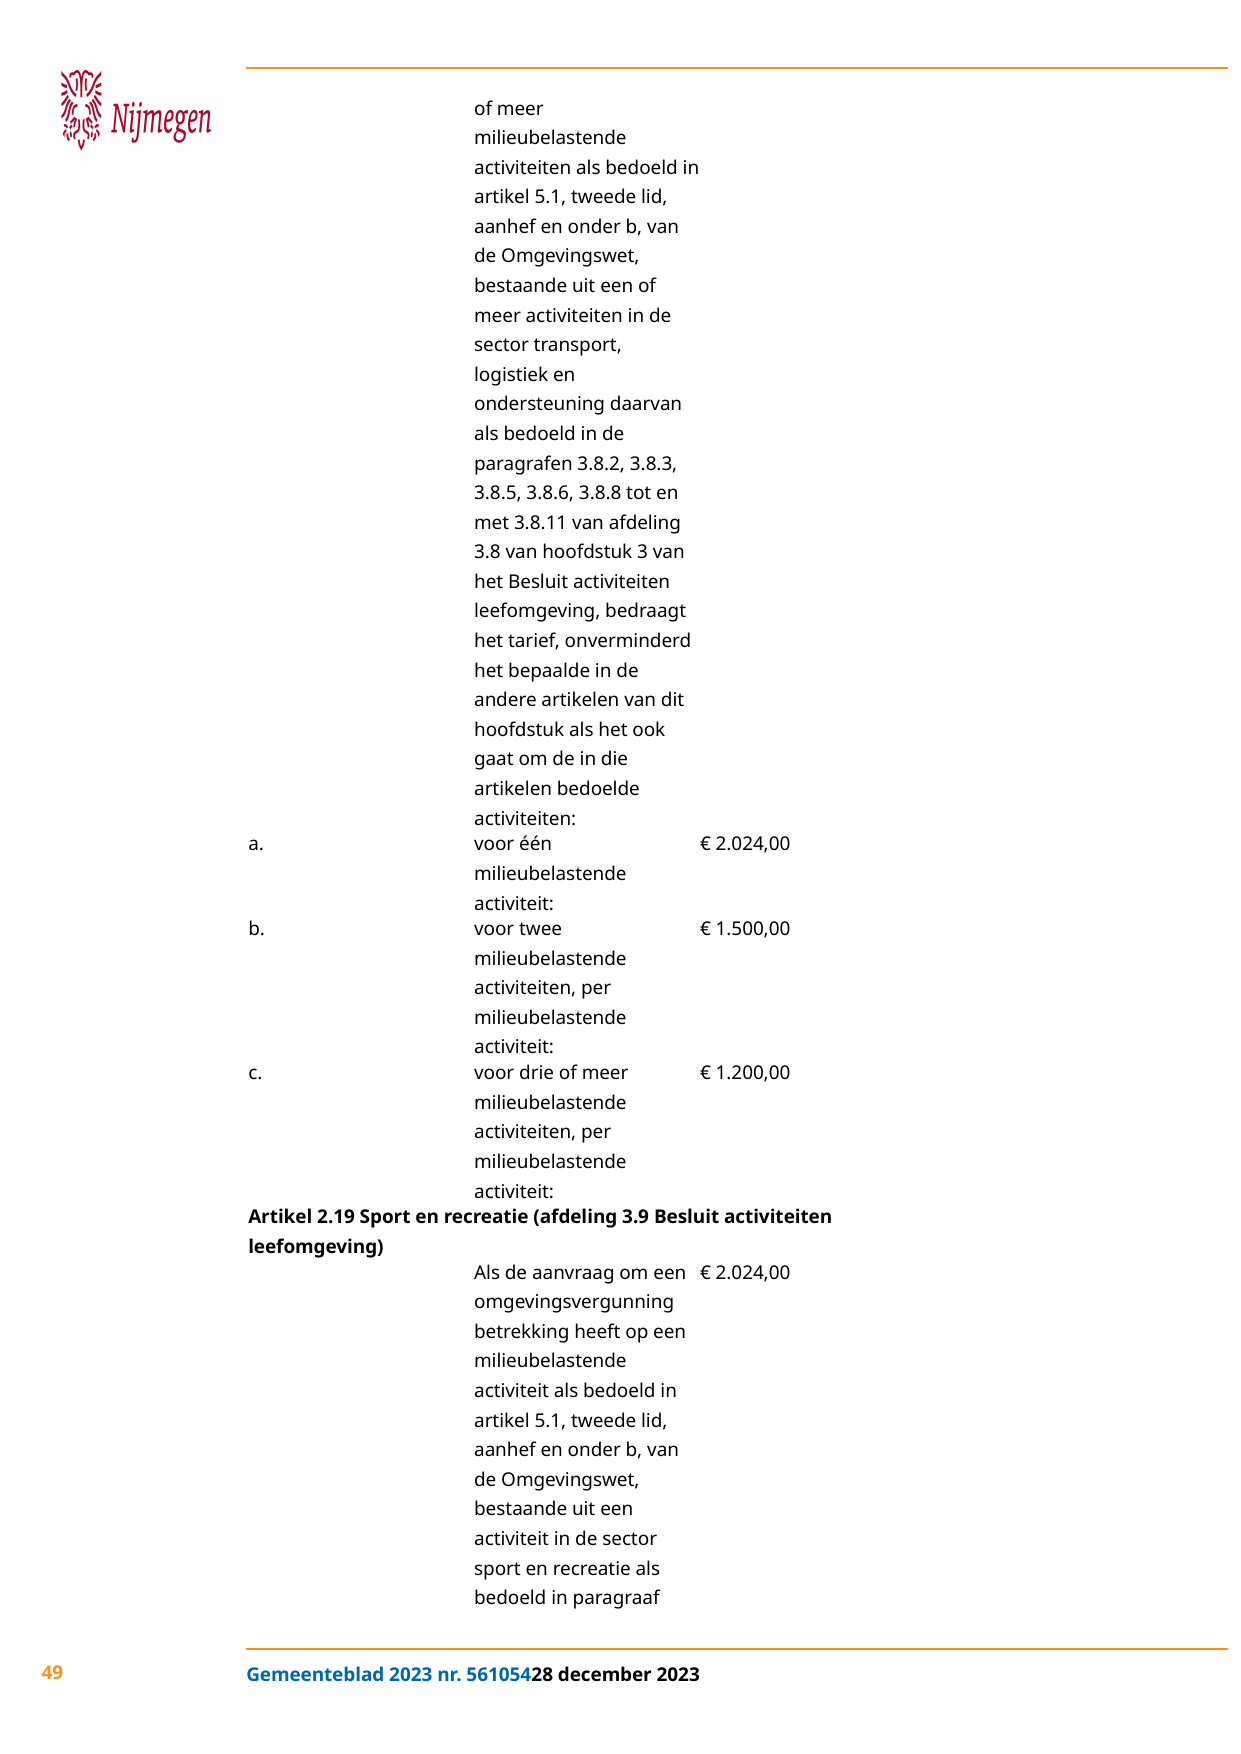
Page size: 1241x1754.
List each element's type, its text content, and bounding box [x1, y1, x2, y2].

table_cell a. [248, 831, 474, 915]
table_cell [248, 95, 474, 831]
table_cell of meer milieubelastende activiteiten als bedoeld in artikel 5.1, tweede lid, aanhef en onder b, van de Omgevingswet, bestaande uit een of meer activiteiten in de sector transport, logistiek en ondersteuning daarvan als bedoeld in de paragrafen 3.8.2, 3.8.3, 3.8.5, 3.8.6, 3.8.8 tot en met 3.8.11 van afdeling 3.8 van hoofdstuk 3 van het Besluit activiteiten leefomgeving, bedraagt het tarief, onverminderd het bepaalde in de andere artikelen van dit hoofdstuk als het ook gaat om de in die artikelen bedoelde activiteiten: [474, 95, 700, 831]
table_cell Als de aanvraag om een omgevingsvergunning betrekking heeft op een milieubelastende activiteit als bedoeld in artikel 5.1, tweede lid, aanhef en onder b, van de Omgevingswet, bestaande uit een activiteit in de sector sport en recreatie als bedoeld in paragraaf [474, 1259, 700, 1610]
table_cell [700, 95, 926, 831]
table_cell € 1.500,00 [700, 915, 926, 1059]
table_cell b. [248, 915, 474, 1059]
table_cell [926, 1259, 1152, 1610]
table_cell voor drie of meer milieubelastende activiteiten, per milieubelastende activiteit: [474, 1060, 700, 1203]
table_cell voor twee milieubelastende activiteiten, per milieubelastende activiteit: [474, 915, 700, 1059]
table_cell [926, 1060, 1152, 1203]
table_cell [926, 915, 1152, 1059]
table_cell € 2.024,00 [700, 831, 926, 915]
table_cell [926, 831, 1152, 915]
picture [41, 47, 231, 172]
table_cell € 1.200,00 [700, 1060, 926, 1203]
table_cell [926, 1204, 1152, 1259]
table_cell Artikel 2.19 Sport en recreatie (afdeling 3.9 Besluit activiteiten leefomgeving) [248, 1204, 926, 1259]
table_cell c. [248, 1060, 474, 1203]
table_cell [926, 95, 1152, 831]
table_cell € 2.024,00 [700, 1259, 926, 1610]
table_cell [248, 1259, 474, 1610]
table_cell voor één milieubelastende activiteit: [474, 831, 700, 915]
